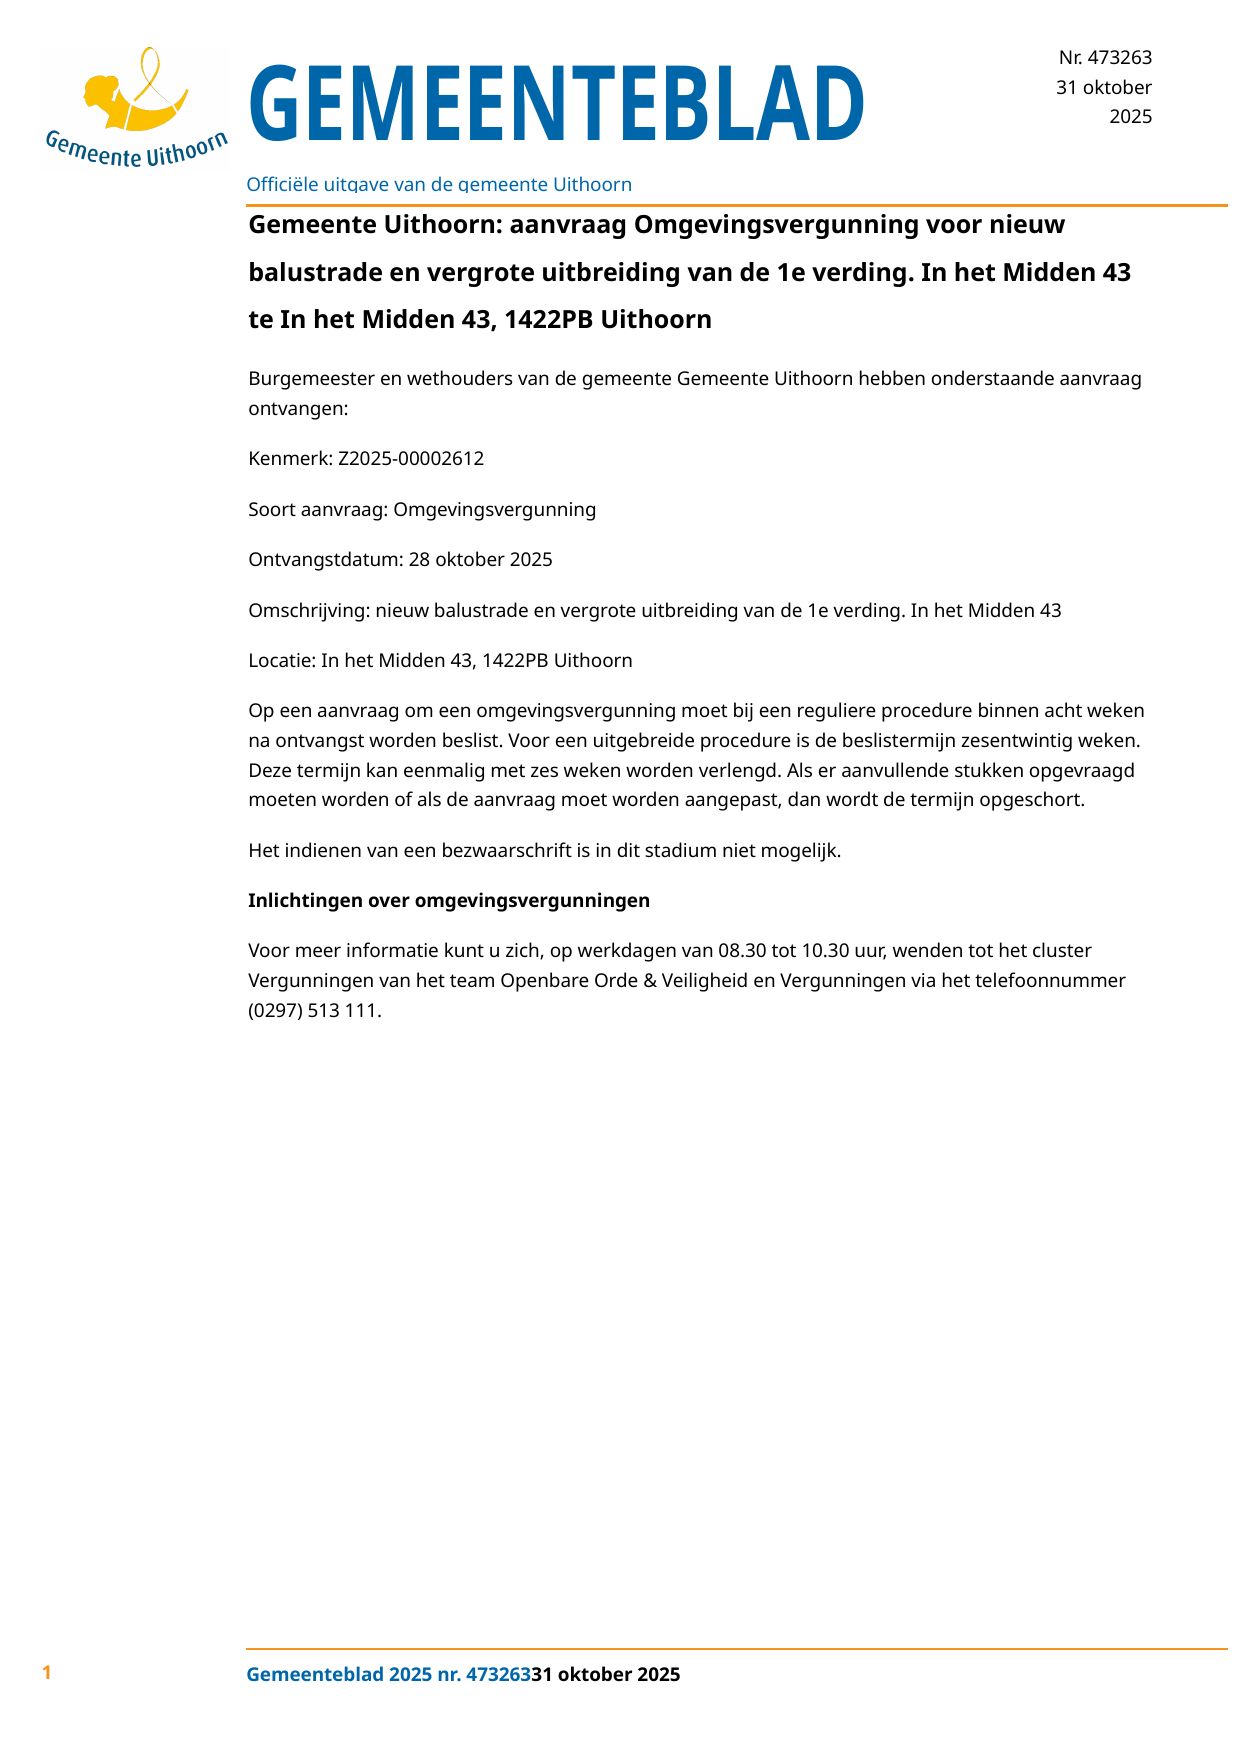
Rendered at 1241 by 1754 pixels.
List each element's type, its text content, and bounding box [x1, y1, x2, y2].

text Het indienen van een bezwaarschrift is in dit stadium niet mogelijk. [248, 837, 1152, 862]
text Gemeente Uithoorn: aanvraag Omgevingsvergunning voor nieuw balustrade en vergrote uitbreiding van de 1e verding. In het Midden 43 te In het Midden 43, 1422PB Uithoorn [248, 207, 1152, 336]
picture [41, 47, 231, 172]
text Burgemeester en wethouders van de gemeente Gemeente Uithoorn hebben onderstaande aanvraag ontvangen: [248, 366, 1152, 421]
text Ontvangstdatum: 28 oktober 2025 [248, 546, 1152, 572]
text Soort aanvraag: Omgevingsvergunning [248, 496, 1152, 522]
text Op een aanvraag om een omgevingsvergunning moet bij een reguliere procedure binnen acht weken na ontvangst worden beslist. Voor een uitgebreide procedure is de beslistermijn zesentwintig weken. Deze termijn kan eenmalig met zes weken worden verlengd. Als er aanvullende stukken opgevraagd moeten worden of als de aanvraag moet worden aangepast, dan wordt de termijn opgeschort. [248, 698, 1152, 812]
text Locatie: In het Midden 43, 1422PB Uithoorn [248, 647, 1152, 673]
text Inlichtingen over omgevingsvergunningen [248, 887, 1152, 913]
text Omschrijving: nieuw balustrade en vergrote uitbreiding van de 1e verding. In het Midden 43 [248, 597, 1152, 622]
text Voor meer informatie kunt u zich, op werkdagen van 08.30 tot 10.30 uur, wenden tot het cluster Vergunningen van het team Openbare Orde & Veiligheid en Vergunningen via het telefoonnummer (0297) 513 111. [248, 938, 1152, 1022]
text Kenmerk: Z2025-00002612 [248, 446, 1152, 471]
